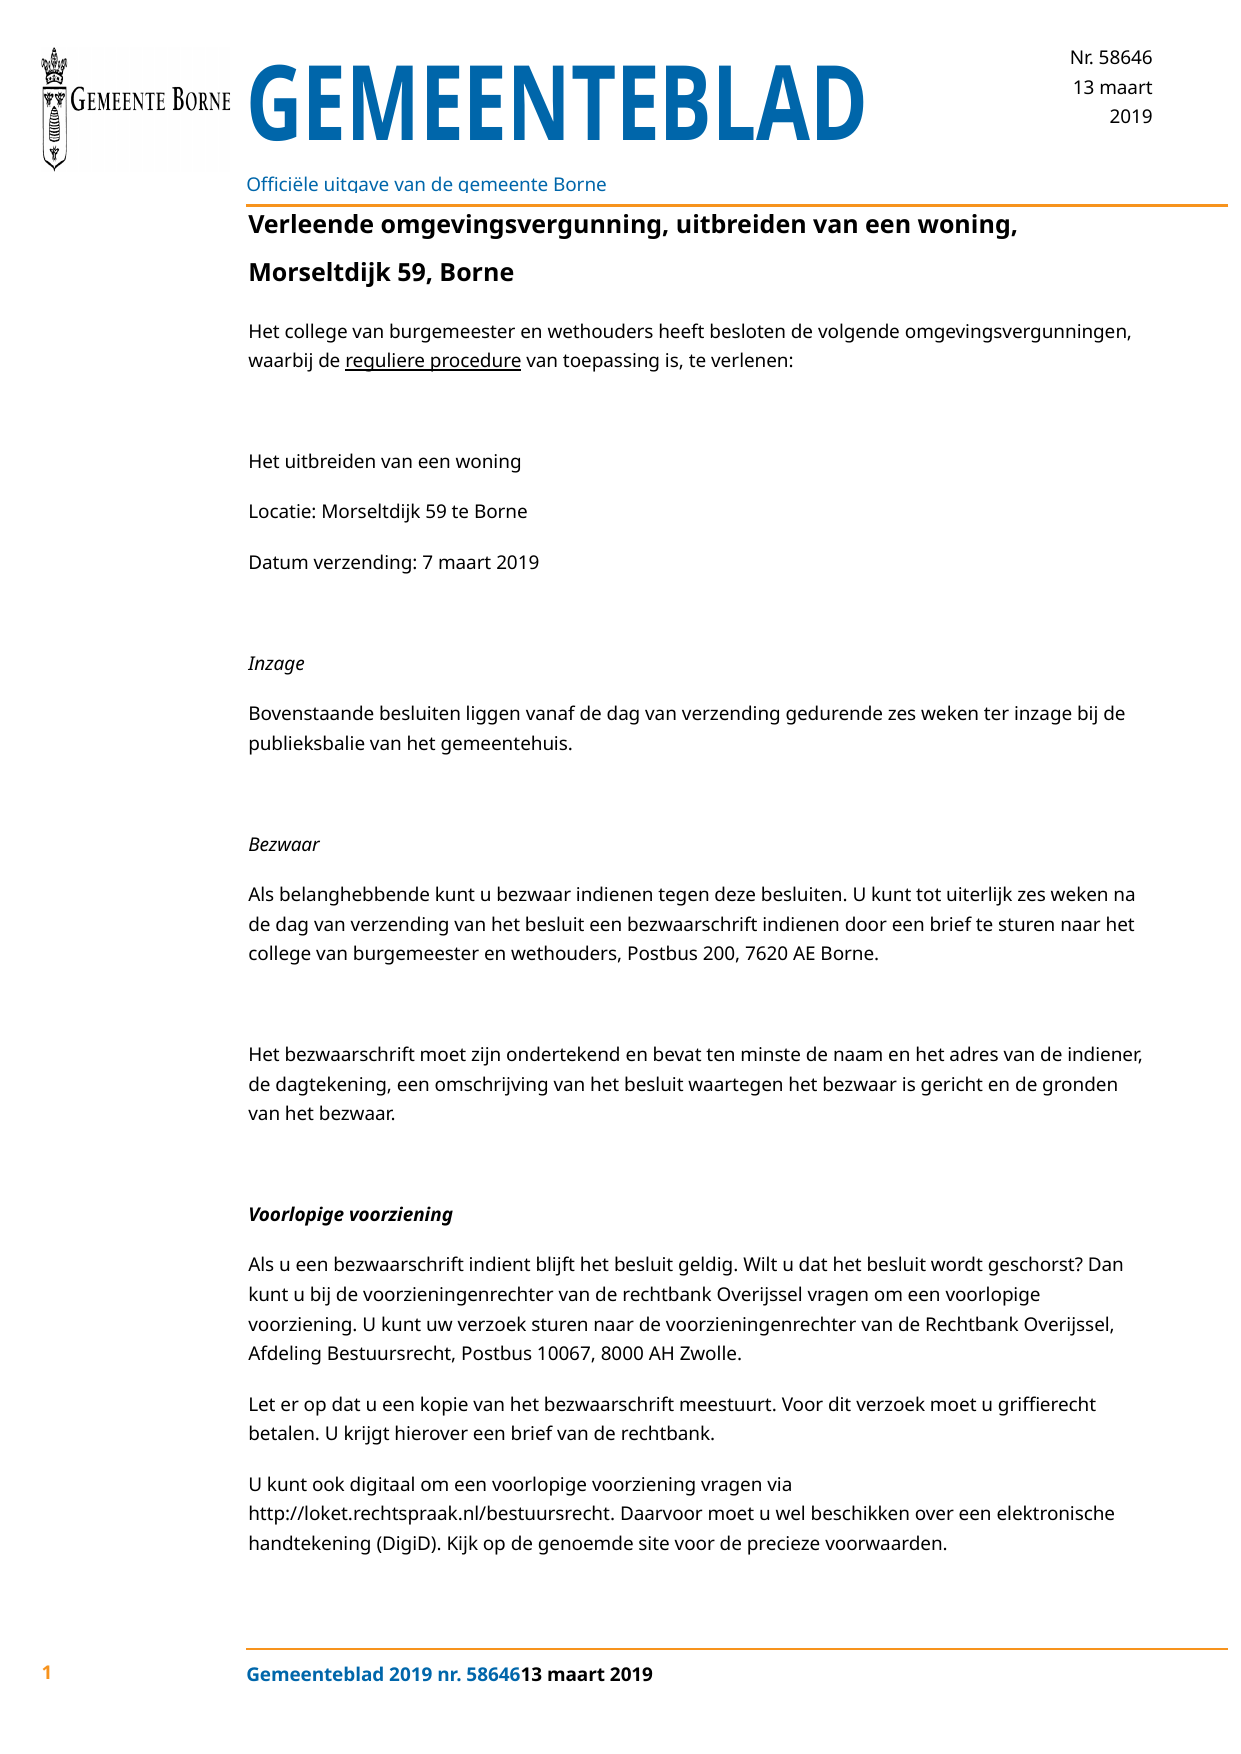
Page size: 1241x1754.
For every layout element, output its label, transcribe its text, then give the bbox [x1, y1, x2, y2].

text Het uitbreiden van een woning [248, 448, 1152, 474]
text Let er op dat u een kopie van het bezwaarschrift meestuurt. Voor dit verzoek moet u griffierecht betalen. U krijgt hierover een brief van de rechtbank. [248, 1391, 1152, 1446]
text Als u een bezwaarschrift indient blijft het besluit geldig. Wilt u dat het besluit wordt geschorst? Dan kunt u bij de voorzieningenrechter van de rechtbank Overijssel vragen om een voorlopige voorziening. U kunt uw verzoek sturen naar de voorzieningenrechter van de Rechtbank Overijssel, Afdeling Bestuursrecht, Postbus 10067, 8000 AH Zwolle. [248, 1252, 1152, 1366]
picture [41, 47, 231, 172]
text Het college van burgemeester en wethouders heeft besloten de volgende omgevingsvergunningen, waarbij de reguliere procedure van toepassing is, te verlenen: [248, 318, 1152, 373]
text Voorlopige voorziening [248, 1201, 1152, 1227]
text Bezwaar [248, 831, 1152, 857]
text Locatie: Morseltdijk 59 te Borne [248, 499, 1152, 524]
text Als belanghebbende kunt u bezwaar indienen tegen deze besluiten. U kunt tot uiterlijk zes weken na de dag van verzending van het besluit een bezwaarschrift indienen door een brief te sturen naar het college van burgemeester en wethouders, Postbus 200, 7620 AE Borne. [248, 881, 1152, 966]
text Inzage [248, 650, 1152, 676]
text U kunt ook digitaal om een voorlopige voorziening vragen via http://loket.rechtspraak.nl/bestuursrecht. Daarvoor moet u wel beschikken over een elektronische handtekening (DigiD). Kijk op de genoemde site voor de precieze voorwaarden. [248, 1471, 1152, 1556]
text Bovenstaande besluiten liggen vanaf de dag van verzending gedurende zes weken ter inzage bij de publieksbalie van het gemeentehuis. [248, 700, 1152, 756]
text Verleende omgevingsvergunning, uitbreiden van een woning, Morseltdijk 59, Borne [248, 207, 1152, 288]
text Het bezwaarschrift moet zijn ondertekend en bevat ten minste de naam en het adres van de indiener, de dagtekening, een omschrijving van het besluit waartegen het bezwaar is gericht en de gronden van het bezwaar. [248, 1041, 1152, 1126]
text Datum verzending: 7 maart 2019 [248, 549, 1152, 575]
